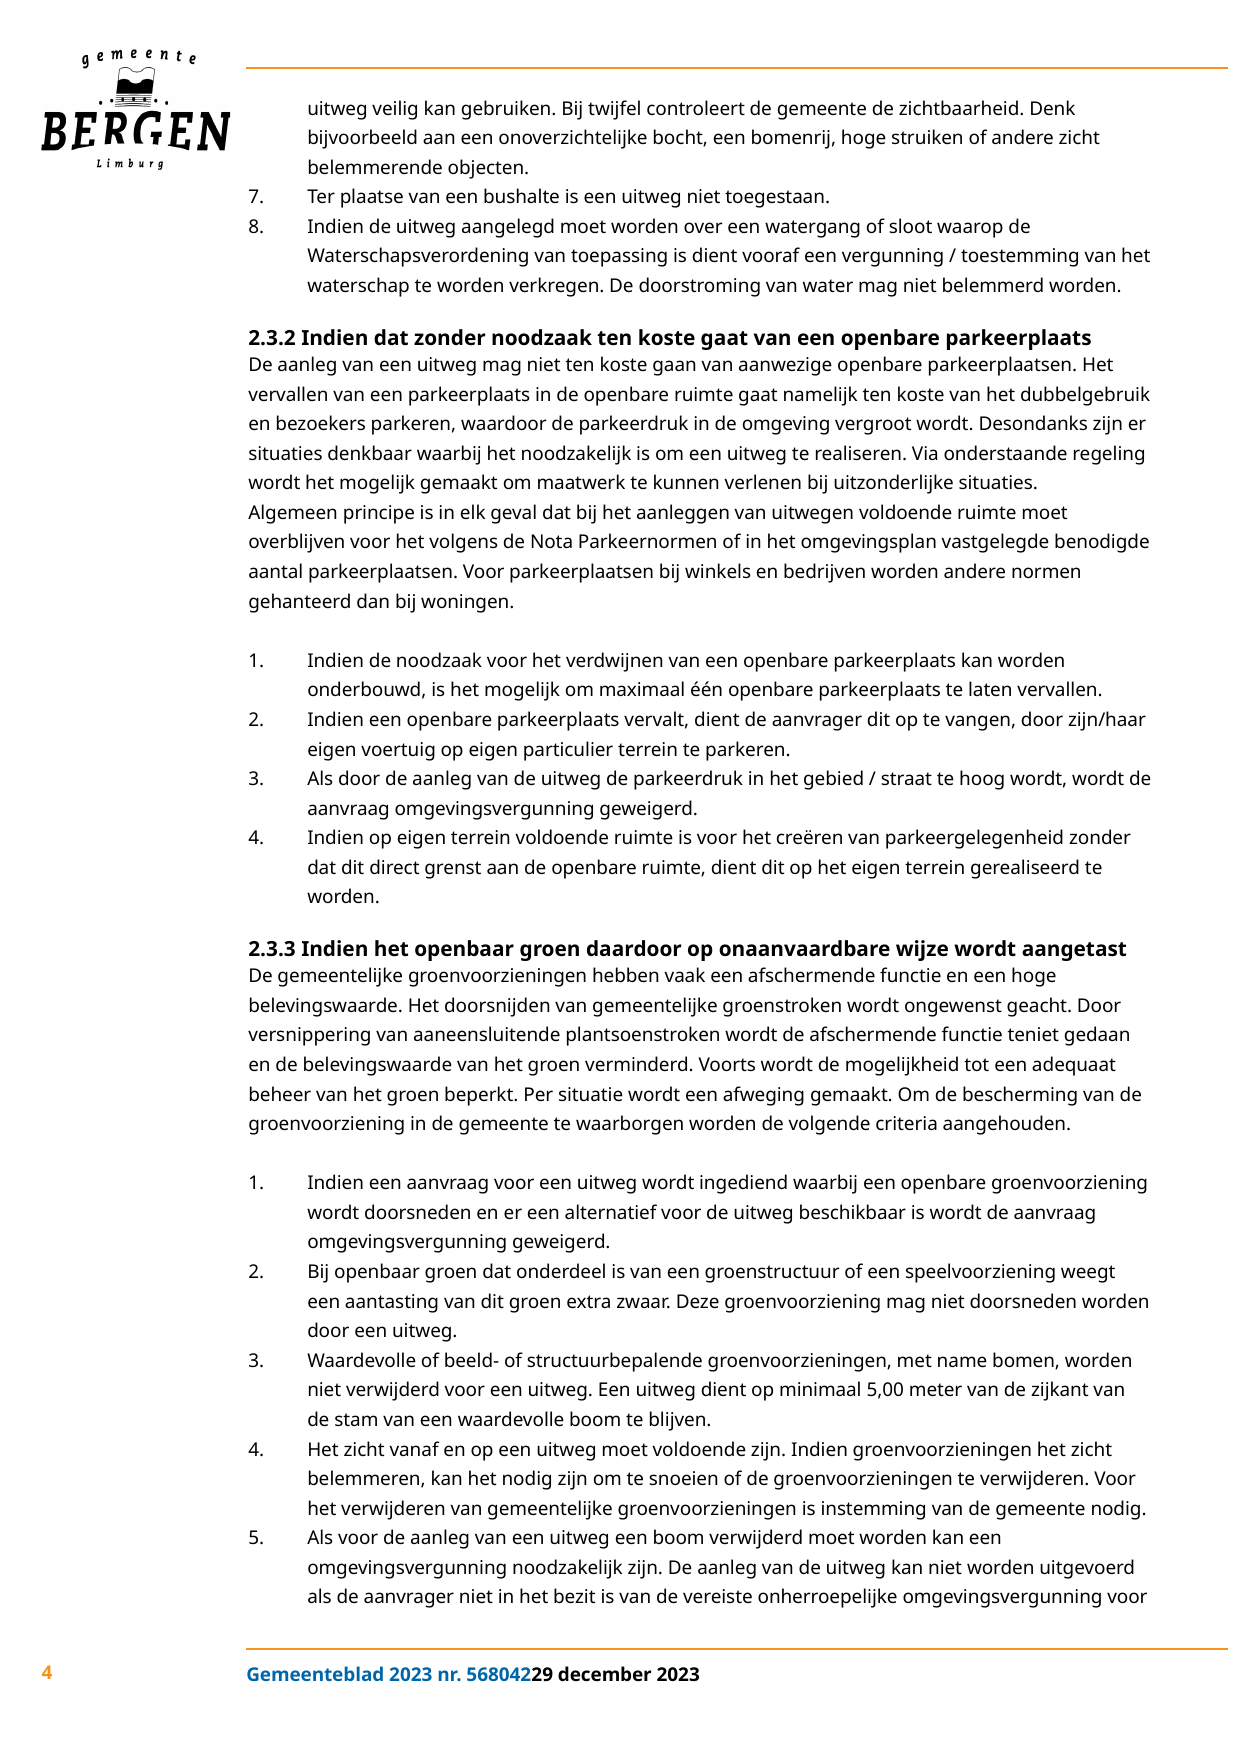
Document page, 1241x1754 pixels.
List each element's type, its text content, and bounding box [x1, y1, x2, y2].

text De gemeentelijke groenvoorzieningen hebben vaak een afschermende functie en een hoge belevingswaarde. Het doorsnijden van gemeentelijke groenstroken wordt ongewenst geacht. Door versnippering van aaneensluitende plantsoenstroken wordt de afschermende functie teniet gedaan en de belevingswaarde van het groen verminderd. Voorts wordt de mogelijkheid tot een adequaat beheer van het groen beperkt. Per situatie wordt een afweging gemaakt. Om de bescherming van de groenvoorziening in de gemeente te waarborgen worden de volgende criteria aangehouden. [248, 962, 1152, 1136]
picture [41, 47, 231, 172]
list Indien een openbare parkeerplaats vervalt, dient de aanvrager dit op te vangen, door zijn/haar eigen voertuig op eigen particulier terrein te parkeren. [248, 706, 1152, 761]
text 2.3.3 Indien het openbaar groen daardoor op onaanvaardbare wijze wordt aangetast [248, 934, 1152, 962]
list uitweg veilig kan gebruiken. Bij twijfel controleert de gemeente de zichtbaarheid. Denk bijvoorbeeld aan een onoverzichtelijke bocht, een bomenrij, hoge struiken of andere zicht belemmerende objecten. [248, 95, 1152, 180]
text Algemeen principe is in elk geval dat bij het aanleggen van uitwegen voldoende ruimte moet overblijven voor het volgens de Nota Parkeernormen of in het omgevingsplan vastgelegde benodigde aantal parkeerplaatsen. Voor parkeerplaatsen bij winkels en bedrijven worden andere normen gehanteerd dan bij woningen. [248, 499, 1152, 613]
list Als voor de aanleg van een uitweg een boom verwijderd moet worden kan een omgevingsvergunning noodzakelijk zijn. De aanleg van de uitweg kan niet worden uitgevoerd als de aanvrager niet in het bezit is van de vereiste onherroepelijke omgevingsvergunning voor [248, 1524, 1152, 1609]
list Indien de noodzaak voor het verdwijnen van een openbare parkeerplaats kan worden onderbouwd, is het mogelijk om maximaal één openbare parkeerplaats te laten vervallen. [248, 647, 1152, 702]
list Waardevolle of beeld- of structuurbepalende groenvoorzieningen, met name bomen, worden niet verwijderd voor een uitweg. Een uitweg dient op minimaal 5,00 meter van de zijkant van de stam van een waardevolle boom te blijven. [248, 1347, 1152, 1432]
list Indien een aanvraag voor een uitweg wordt ingediend waarbij een openbare groenvoorziening wordt doorsneden en er een alternatief voor de uitweg beschikbaar is wordt de aanvraag omgevingsvergunning geweigerd. [248, 1169, 1152, 1254]
text 2.3.2 Indien dat zonder noodzaak ten koste gaat van een openbare parkeerplaats [248, 323, 1152, 351]
text De aanleg van een uitweg mag niet ten koste gaan van aanwezige openbare parkeerplaatsen. Het vervallen van een parkeerplaats in de openbare ruimte gaat namelijk ten koste van het dubbelgebruik en bezoekers parkeren, waardoor de parkeerdruk in de omgeving vergroot wordt. Desondanks zijn er situaties denkbaar waarbij het noodzakelijk is om een uitweg te realiseren. Via onderstaande regeling wordt het mogelijk gemaakt om maatwerk te kunnen verlenen bij uitzonderlijke situaties. [248, 351, 1152, 495]
list Het zicht vanaf en op een uitweg moet voldoende zijn. Indien groenvoorzieningen het zicht belemmeren, kan het nodig zijn om te snoeien of de groenvoorzieningen te verwijderen. Voor het verwijderen van gemeentelijke groenvoorzieningen is instemming van de gemeente nodig. [248, 1436, 1152, 1521]
list Als door de aanleg van de uitweg de parkeerdruk in het gebied / straat te hoog wordt, wordt de aanvraag omgevingsvergunning geweigerd. [248, 765, 1152, 821]
list Indien op eigen terrein voldoende ruimte is voor het creëren van parkeergelegenheid zonder dat dit direct grenst aan de openbare ruimte, dient dit op het eigen terrein gerealiseerd te worden. [248, 824, 1152, 909]
list Indien de uitweg aangelegd moet worden over een watergang of sloot waarop de Waterschapsverordening van toepassing is dient vooraf een vergunning / toestemming van het waterschap te worden verkregen. De doorstroming van water mag niet belemmerd worden. [248, 213, 1152, 298]
list Bij openbaar groen dat onderdeel is van een groenstructuur of een speelvoorziening weegt een aantasting van dit groen extra zwaar. Deze groenvoorziening mag niet doorsneden worden door een uitweg. [248, 1258, 1152, 1343]
list Ter plaatse van een bushalte is een uitweg niet toegestaan. [248, 183, 1152, 209]
